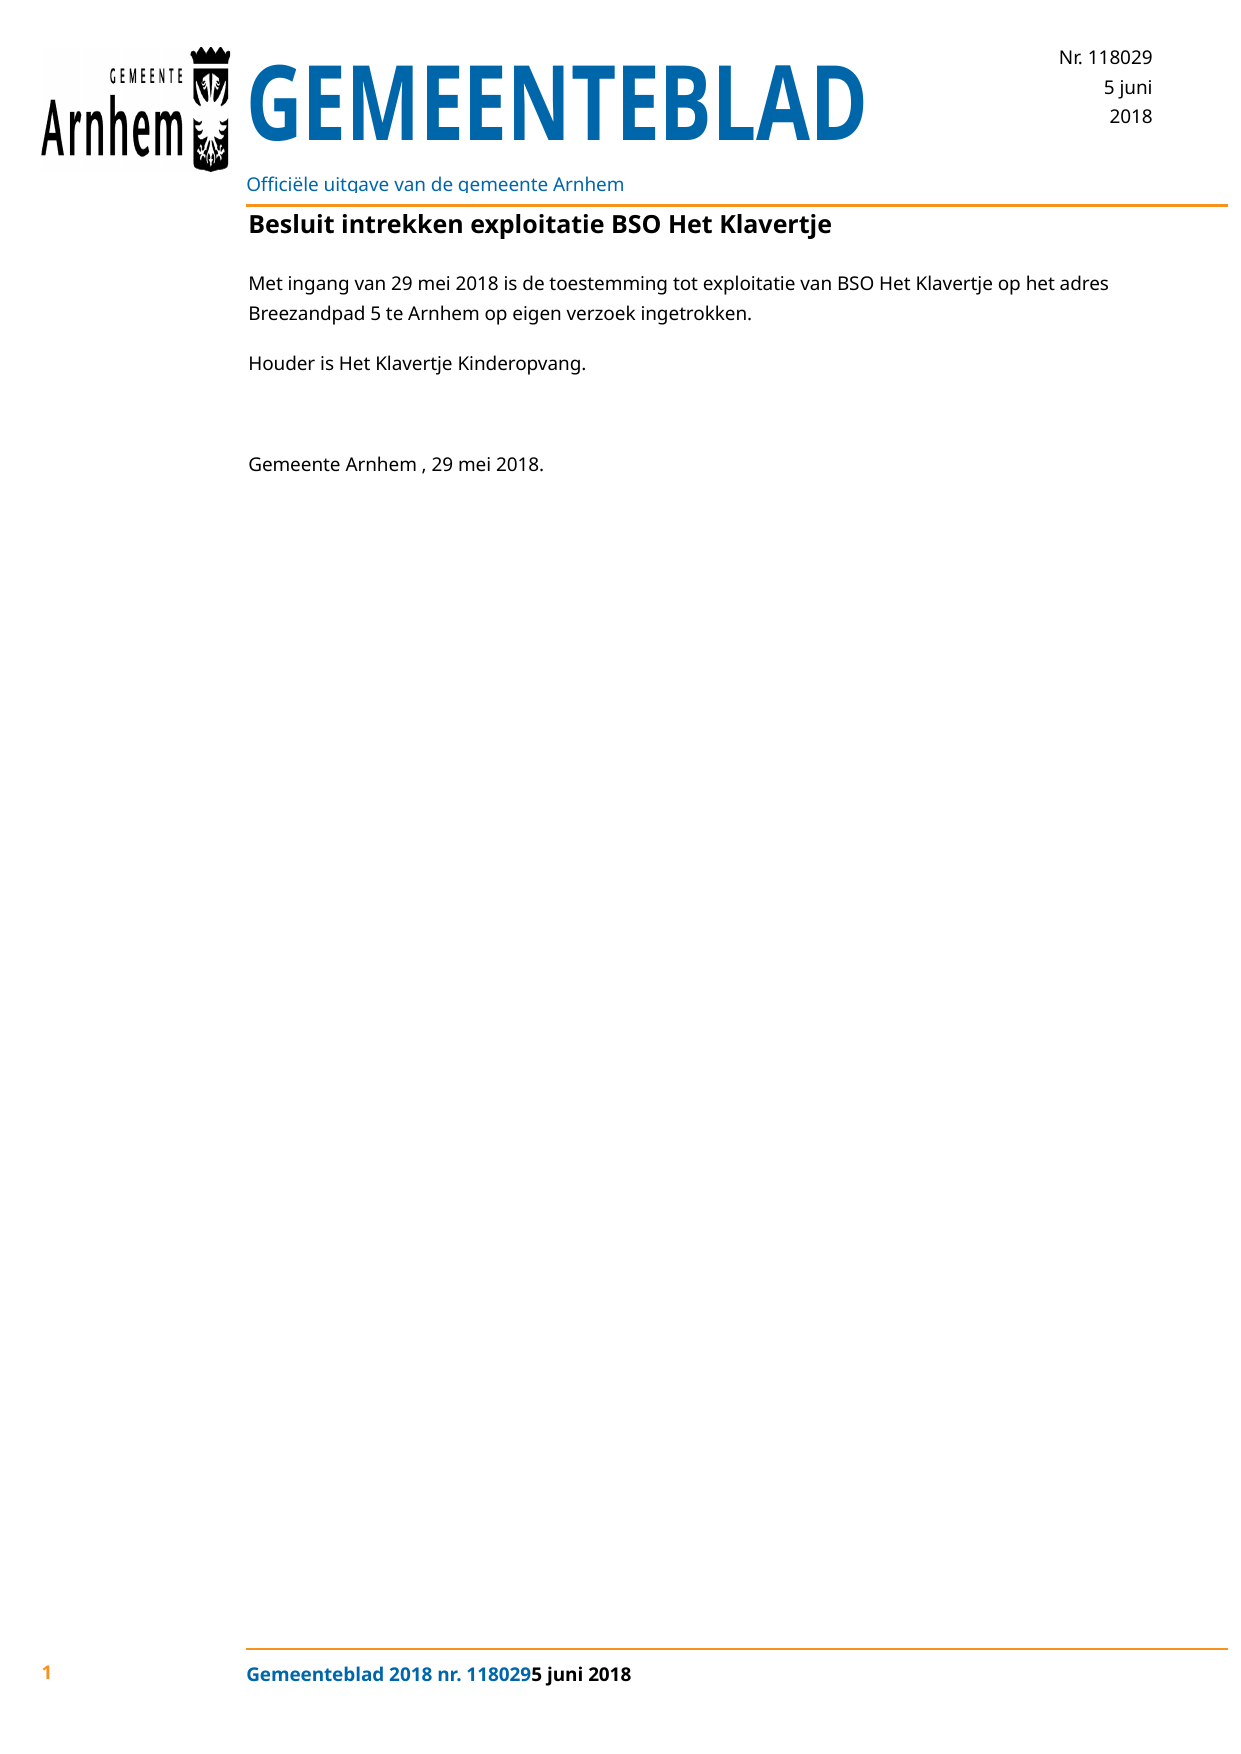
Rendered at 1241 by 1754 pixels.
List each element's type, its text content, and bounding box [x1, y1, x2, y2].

text Besluit intrekken exploitatie BSO Het Klavertje [248, 207, 1152, 241]
picture [41, 47, 231, 172]
text Houder is Het Klavertje Kinderopvang. [248, 350, 1152, 376]
text Gemeente Arnhem , 29 mei 2018. [248, 451, 1152, 477]
text Met ingang van 29 mei 2018 is de toestemming tot exploitatie van BSO Het Klavertje op het adres Breezandpad 5 te Arnhem op eigen verzoek ingetrokken. [248, 270, 1152, 326]
